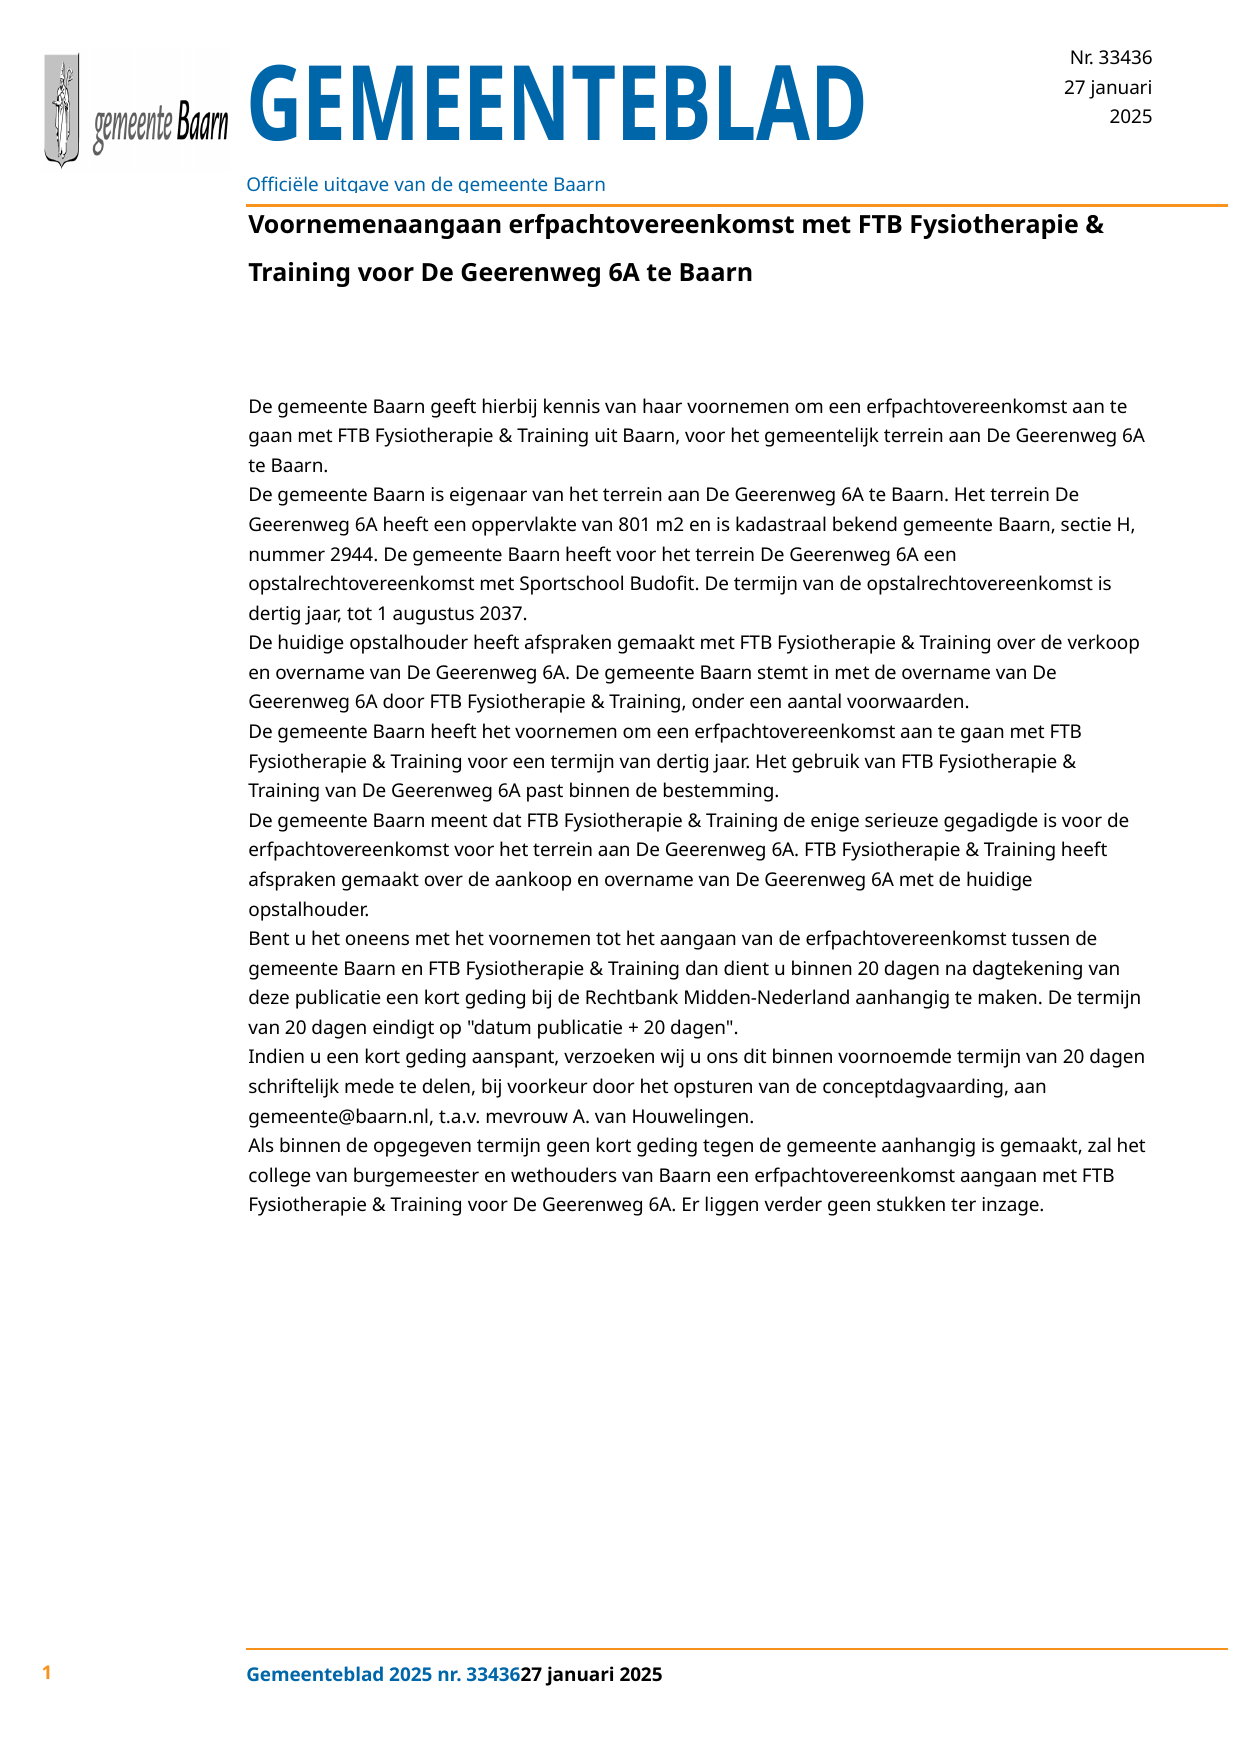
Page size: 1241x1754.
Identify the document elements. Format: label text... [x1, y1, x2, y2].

text De gemeente Baarn heeft het voornemen om een erfpachtovereenkomst aan te gaan met FTB Fysiotherapie & Training voor een termijn van dertig jaar. Het gebruik van FTB Fysiotherapie & Training van De Geerenweg 6A past binnen de bestemming. [248, 718, 1152, 803]
text Als binnen de opgegeven termijn geen kort geding tegen de gemeente aanhangig is gemaakt, zal het college van burgemeester en wethouders van Baarn een erfpachtovereenkomst aangaan met FTB Fysiotherapie & Training voor De Geerenweg 6A. Er liggen verder geen stukken ter inzage. [248, 1132, 1152, 1217]
text De gemeente Baarn geeft hierbij kennis van haar voornemen om een erfpachtovereenkomst aan te gaan met FTB Fysiotherapie & Training uit Baarn, voor het gemeentelijk terrein aan De Geerenweg 6A te Baarn. [248, 393, 1152, 478]
text Bent u het oneens met het voornemen tot het aangaan van de erfpachtovereenkomst tussen de gemeente Baarn en FTB Fysiotherapie & Training dan dient u binnen 20 dagen na dagtekening van deze publicatie een kort geding bij de Rechtbank Midden-Nederland aanhangig te maken. De termijn van 20 dagen eindigt op "datum publicatie + 20 dagen". [248, 925, 1152, 1040]
text Voornemenaangaan erfpachtovereenkomst met FTB Fysiotherapie & Training voor De Geerenweg 6A te Baarn [248, 207, 1152, 288]
text Indien u een kort geding aanspant, verzoeken wij u ons dit binnen voornoemde termijn van 20 dagen schriftelijk mede te delen, bij voorkeur door het opsturen van de conceptdagvaarding, aan gemeente@baarn.nl, t.a.v. mevrouw A. van Houwelingen. [248, 1044, 1152, 1129]
picture [41, 47, 231, 172]
text De gemeente Baarn meent dat FTB Fysiotherapie & Training de enige serieuze gegadigde is voor de erfpachtovereenkomst voor het terrein aan De Geerenweg 6A. FTB Fysiotherapie & Training heeft afspraken gemaakt over de aankoop en overname van De Geerenweg 6A met de huidige opstalhouder. [248, 807, 1152, 922]
text De huidige opstalhouder heeft afspraken gemaakt met FTB Fysiotherapie & Training over de verkoop en overname van De Geerenweg 6A. De gemeente Baarn stemt in met de overname van De Geerenweg 6A door FTB Fysiotherapie & Training, onder een aantal voorwaarden. [248, 629, 1152, 714]
text De gemeente Baarn is eigenaar van het terrein aan De Geerenweg 6A te Baarn. Het terrein De Geerenweg 6A heeft een oppervlakte van 801 m2 en is kadastraal bekend gemeente Baarn, sectie H, nummer 2944. De gemeente Baarn heeft voor het terrein De Geerenweg 6A een opstalrechtovereenkomst met Sportschool Budofit. De termijn van de opstalrechtovereenkomst is dertig jaar, tot 1 augustus 2037. [248, 482, 1152, 626]
